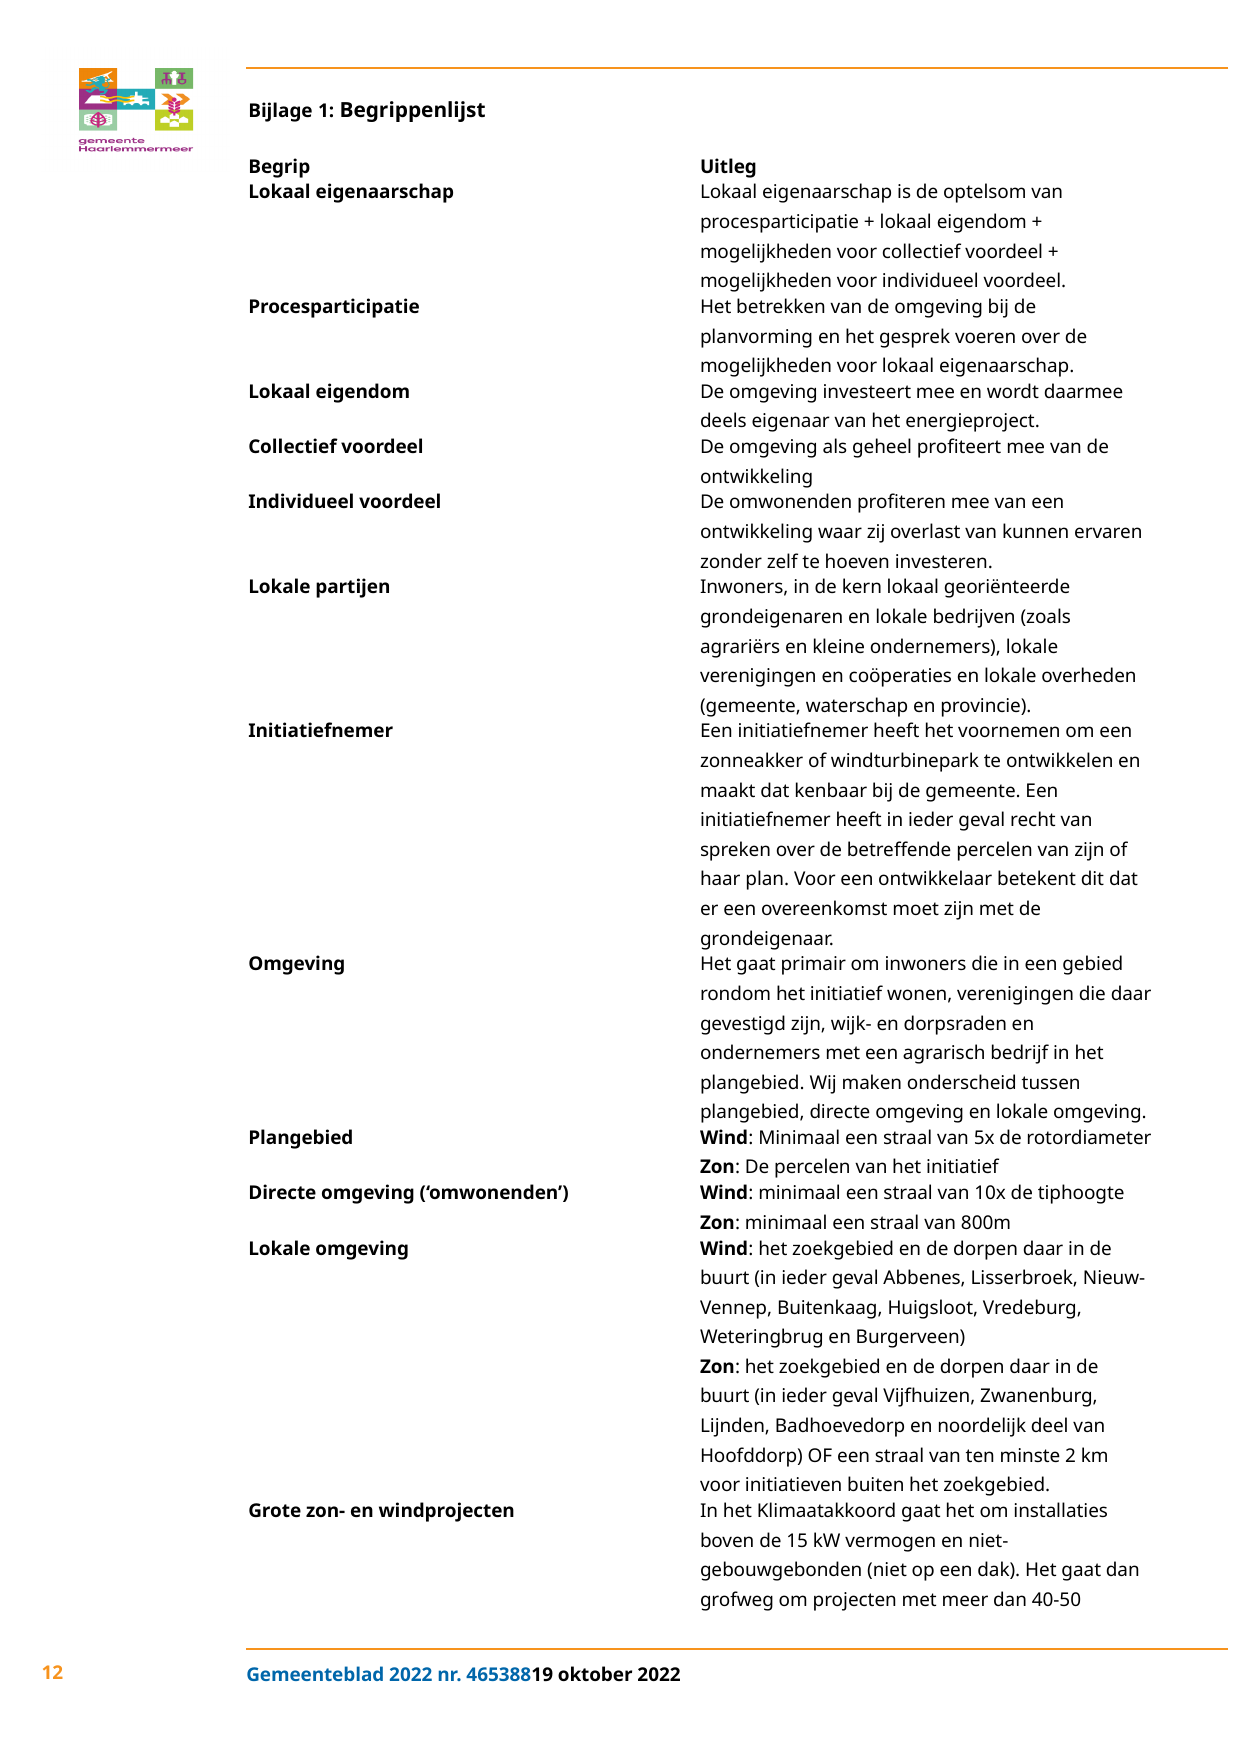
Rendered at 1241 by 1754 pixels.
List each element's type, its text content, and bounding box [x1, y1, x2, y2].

table_cell De omwonenden profiteren mee van een ontwikkeling waar zij overlast van kunnen ervaren zonder zelf te hoeven investeren. [700, 489, 1152, 574]
table_cell De omgeving als geheel profiteert mee van de ontwikkeling [700, 434, 1152, 489]
table_cell De omgeving investeert mee en wordt daarmee deels eigenaar van het energieproject. [700, 378, 1152, 433]
table_cell Het gaat primair om inwoners die in een gebied rondom het initiatief wonen, verenigingen die daar gevestigd zijn, wijk- en dorpsraden en ondernemers met een agrarisch bedrijf in het plangebied. Wij maken onderscheid tussen plangebied, directe omgeving en lokale omgeving. [700, 951, 1152, 1124]
table_cell Omgeving [248, 951, 700, 1124]
table_cell Lokaal eigendom [248, 378, 700, 433]
table_cell In het Klimaatakkoord gaat het om installaties boven de 15 kW vermogen en niet-gebouwgebonden (niet op een dak). Het gaat dan grofweg om projecten met meer dan 40-50 [700, 1497, 1152, 1612]
table_cell Directe omgeving (‘omwonenden’) [248, 1180, 700, 1235]
table_header Uitleg [700, 153, 1152, 179]
table_cell Individueel voordeel [248, 489, 700, 574]
table_cell Inwoners, in de kern lokaal georiënteerde grondeigenaren en lokale bedrijven (zoals agrariërs en kleine ondernemers), lokale verenigingen en coöperaties en lokale overheden (gemeente, waterschap en provincie). [700, 574, 1152, 718]
text Bijlage 1: Begrippenlijst [248, 95, 1152, 123]
table_cell Wind: het zoekgebied en de dorpen daar in de buurt (in ieder geval Abbenes, Lisserbroek, Nieuw-Vennep, Buitenkaag, Huigsloot, Vredeburg, Weteringbrug en Burgerveen) Zon: het zoekgebied en de dorpen daar in de buurt (in ieder geval Vijfhuizen, Zwanenburg, Lijnden, Badhoevedorp en noordelijk deel van Hoofddorp) OF een straal van ten minste 2 km voor initiatieven buiten het zoekgebied. [700, 1235, 1152, 1497]
table_cell Lokaal eigenaarschap is de optelsom van procesparticipatie + lokaal eigendom + mogelijkheden voor collectief voordeel + mogelijkheden voor individueel voordeel. [700, 179, 1152, 293]
table_cell Collectief voordeel [248, 434, 700, 489]
table_cell Lokale partijen [248, 574, 700, 718]
table_cell Plangebied [248, 1124, 700, 1179]
table_cell Lokaal eigenaarschap [248, 179, 700, 293]
table_cell Procesparticipatie [248, 293, 700, 378]
table_cell Het betrekken van de omgeving bij de planvorming en het gesprek voeren over de mogelijkheden voor lokaal eigenaarschap. [700, 293, 1152, 378]
table_cell Initiatiefnemer [248, 718, 700, 951]
table_cell Wind: Minimaal een straal van 5x de rotordiameter Zon: De percelen van het initiatief [700, 1124, 1152, 1179]
table_cell Een initiatiefnemer heeft het voornemen om een zonneakker of windturbinepark te ontwikkelen en maakt dat kenbaar bij de gemeente. Een initiatiefnemer heeft in ieder geval recht van spreken over de betreffende percelen van zijn of haar plan. Voor een ontwikkelaar betekent dit dat er een overeenkomst moet zijn met de grondeigenaar. [700, 718, 1152, 951]
table_header Begrip [248, 153, 700, 179]
table_cell Grote zon- en windprojecten [248, 1497, 700, 1612]
picture [41, 47, 231, 172]
table_cell Wind: minimaal een straal van 10x de tiphoogte Zon: minimaal een straal van 800m [700, 1180, 1152, 1235]
table_cell Lokale omgeving [248, 1235, 700, 1497]
